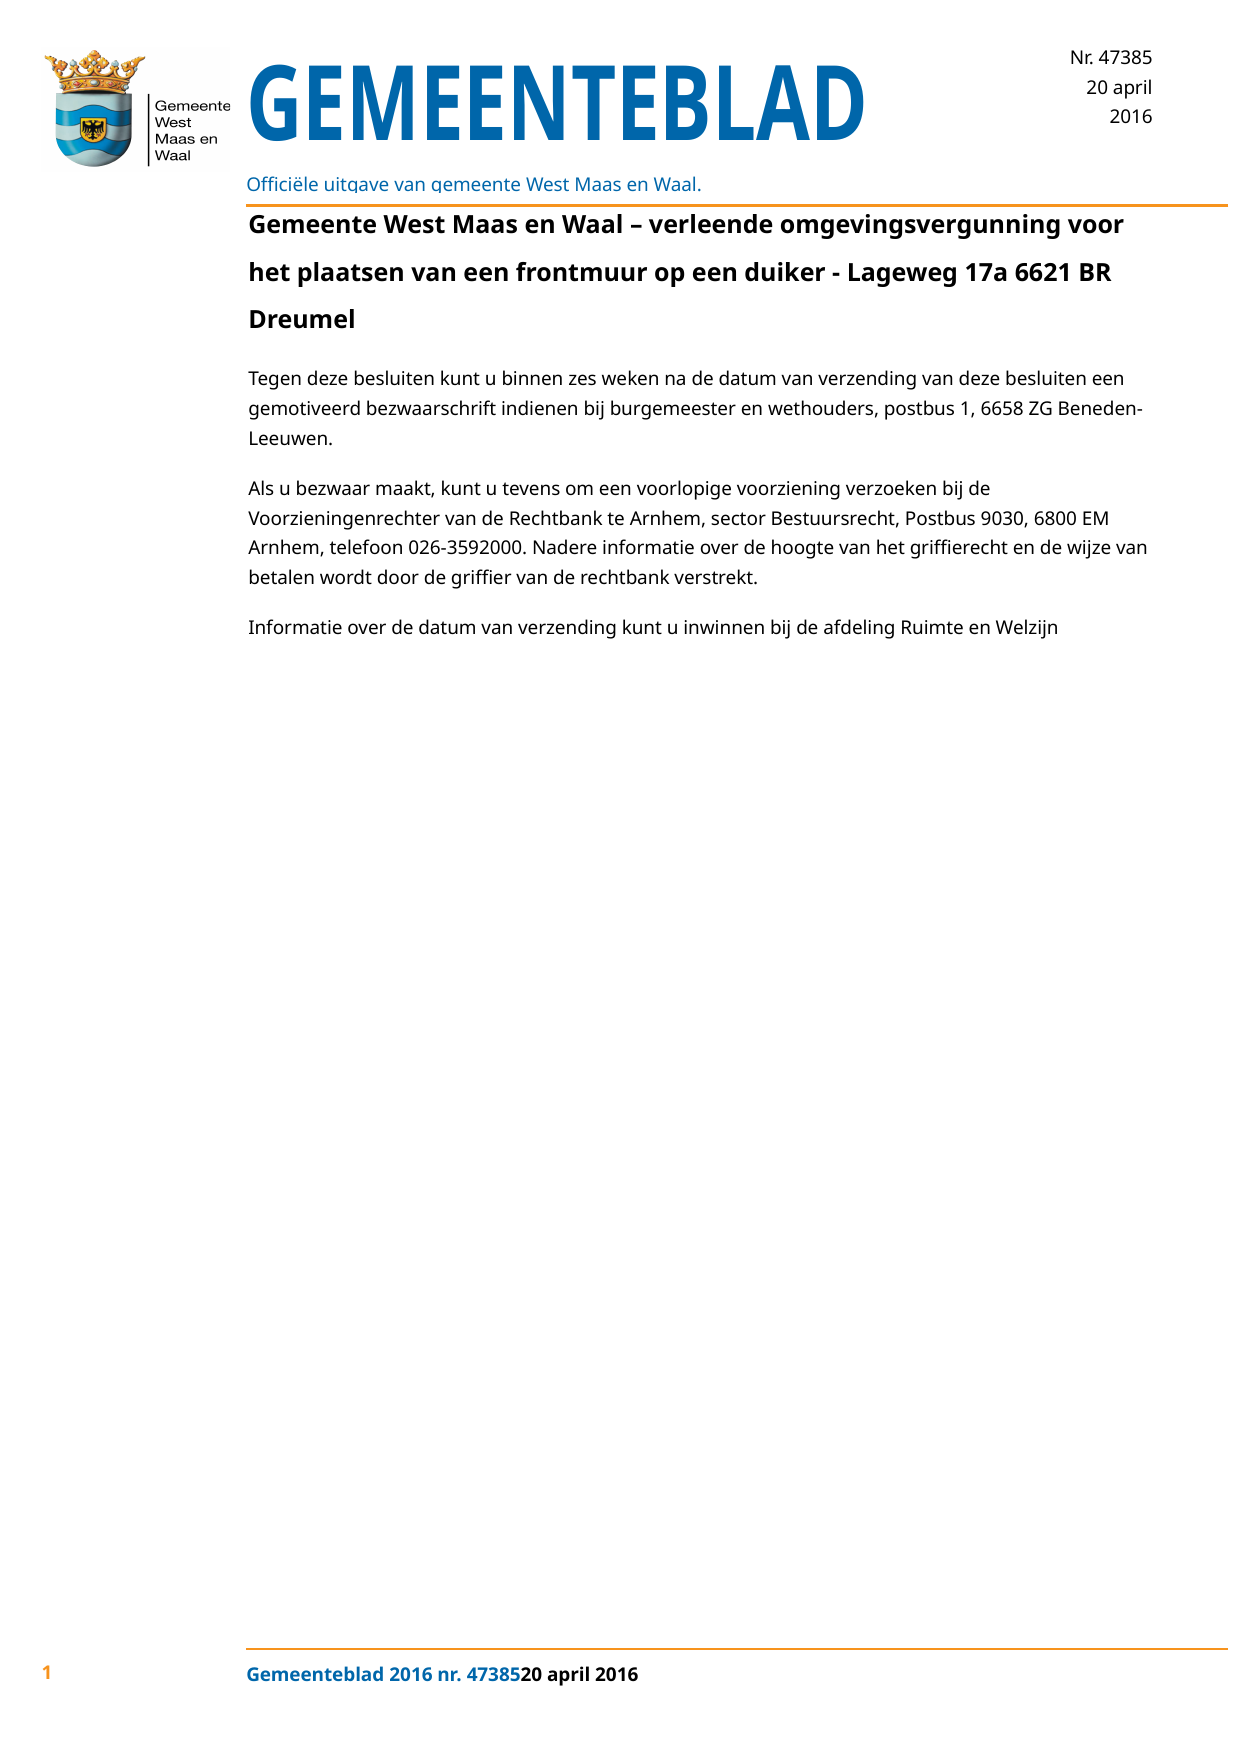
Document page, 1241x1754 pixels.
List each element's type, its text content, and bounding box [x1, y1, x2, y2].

text Als u bezwaar maakt, kunt u tevens om een voorlopige voorziening verzoeken bij de Voorzieningenrechter van de Rechtbank te Arnhem, sector Bestuursrecht, Postbus 9030, 6800 EM Arnhem, telefoon 026-3592000. Nadere informatie over de hoogte van het griffierecht en de wijze van betalen wordt door de griffier van de rechtbank verstrekt. [248, 475, 1152, 589]
text Gemeente West Maas en Waal – verleende omgevingsvergunning voor het plaatsen van een frontmuur op een duiker - Lageweg 17a 6621 BR Dreumel [248, 207, 1152, 336]
picture [41, 47, 231, 172]
text Informatie over de datum van verzending kunt u inwinnen bij de afdeling Ruimte en Welzijn [248, 614, 1152, 640]
text Tegen deze besluiten kunt u binnen zes weken na de datum van verzending van deze besluiten een gemotiveerd bezwaarschrift indienen bij burgemeester en wethouders, postbus 1, 6658 ZG Beneden-Leeuwen. [248, 366, 1152, 450]
